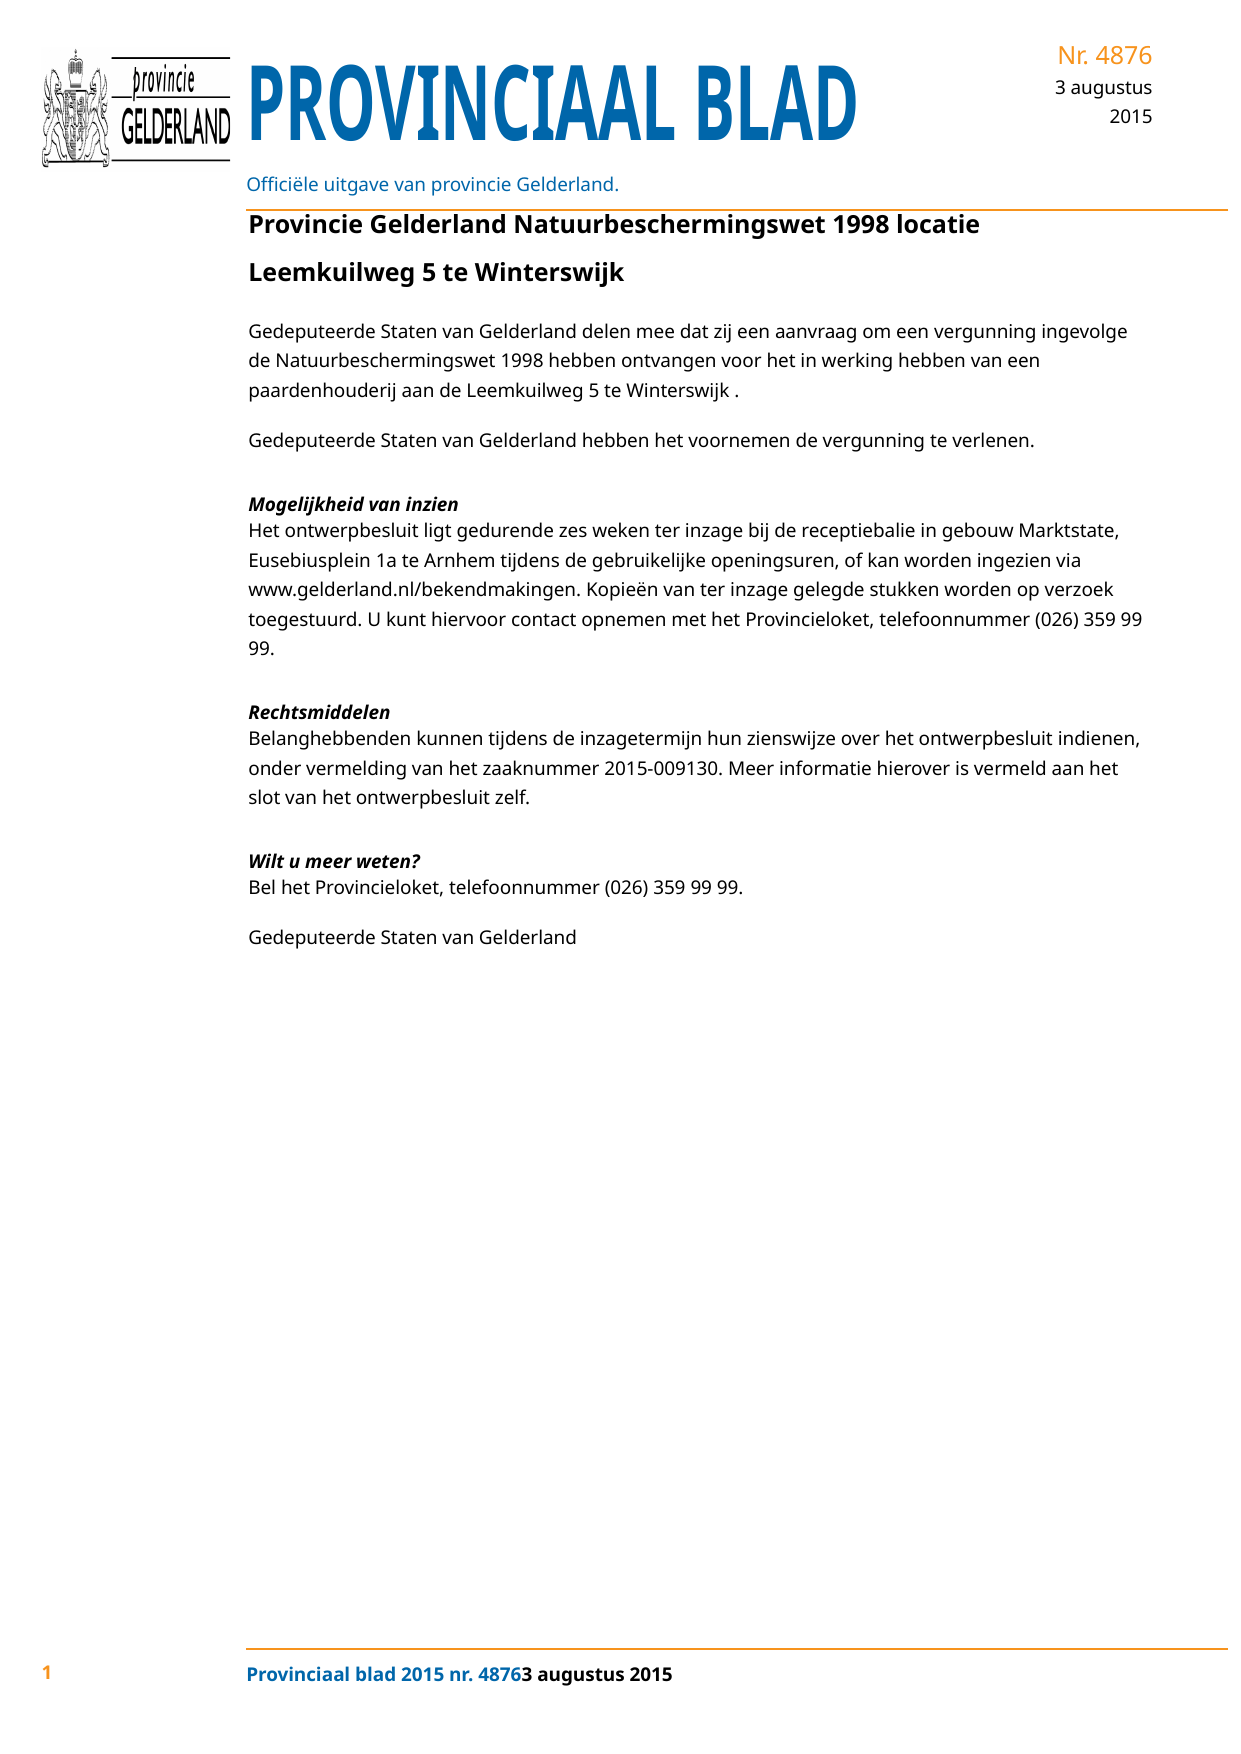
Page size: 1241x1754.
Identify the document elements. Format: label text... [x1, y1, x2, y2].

text Het ontwerpbesluit ligt gedurende zes weken ter inzage bij de receptiebalie in gebouw Marktstate, Eusebiusplein 1a te Arnhem tijdens de gebruikelijke openingsuren, of kan worden ingezien via www.gelderland.nl/bekendmakingen. Kopieën van ter inzage gelegde stukken worden op verzoek toegestuurd. U kunt hiervoor contact opnemen met het Provincieloket, telefoonnummer (026) 359 99 99. [248, 517, 1152, 661]
text Bel het Provincieloket, telefoonnummer (026) 359 99 99. [248, 874, 1152, 900]
text Rechtsmiddelen [248, 699, 1152, 725]
picture [41, 47, 231, 172]
text Gedeputeerde Staten van Gelderland hebben het voornemen de vergunning te verlenen. [248, 427, 1152, 453]
text Gedeputeerde Staten van Gelderland delen mee dat zij een aanvraag om een vergunning ingevolge de Natuurbeschermingswet 1998 hebben ontvangen voor het in werking hebben van een paardenhouderij aan de Leemkuilweg 5 te Winterswijk . [248, 318, 1152, 403]
text Provincie Gelderland Natuurbeschermingswet 1998 locatie Leemkuilweg 5 te Winterswijk [248, 211, 1152, 288]
text Belanghebbenden kunnen tijdens de inzagetermijn hun zienswijze over het ontwerpbesluit indienen, onder vermelding van het zaaknummer 2015-009130. Meer informatie hierover is vermeld aan het slot van het ontwerpbesluit zelf. [248, 725, 1152, 810]
text Gedeputeerde Staten van Gelderland [248, 924, 1152, 950]
text Wilt u meer weten? [248, 848, 1152, 874]
text Mogelijkheid van inzien [248, 491, 1152, 517]
